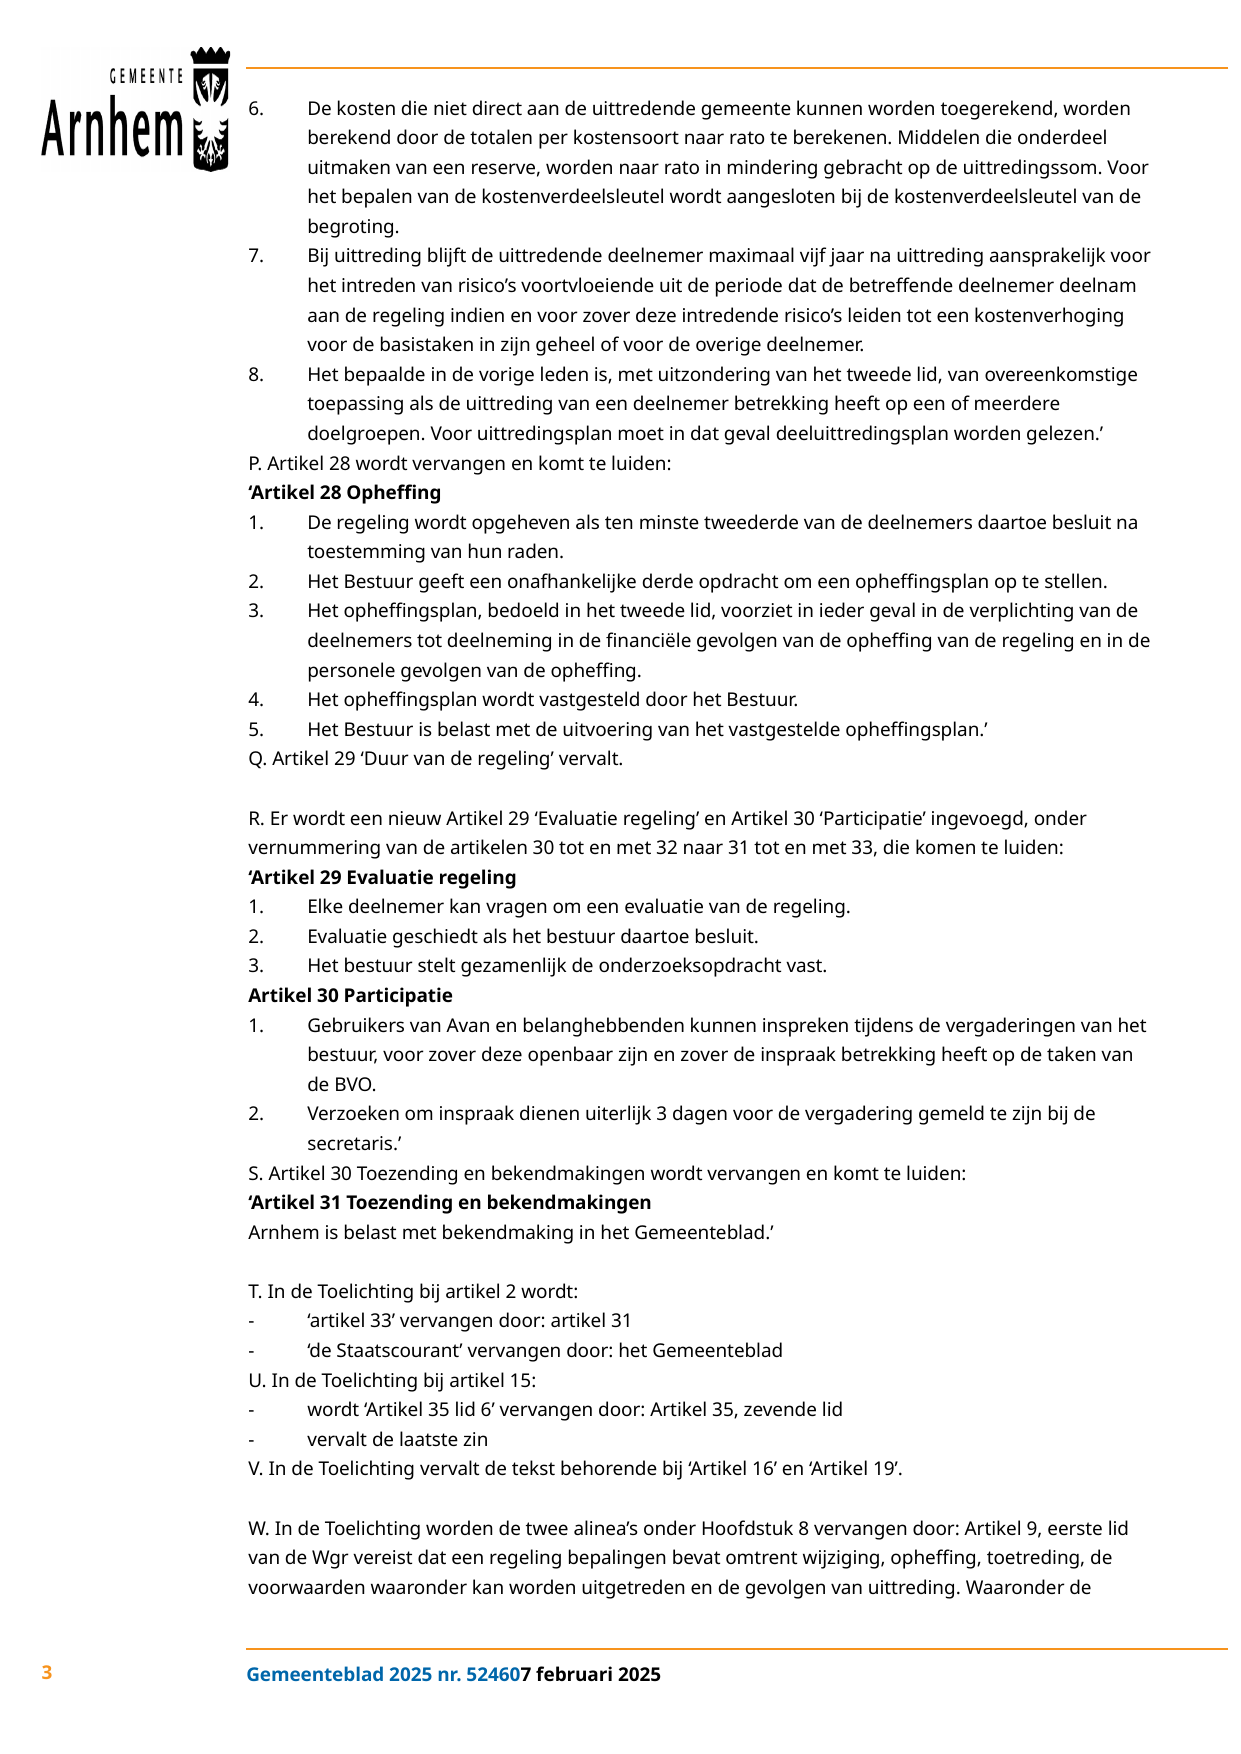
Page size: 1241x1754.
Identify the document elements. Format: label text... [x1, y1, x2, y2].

list De regeling wordt opgeheven als ten minste tweederde van de deelnemers daartoe besluit na toestemming van hun raden. [248, 509, 1152, 564]
list Bij uittreding blijft de uittredende deelnemer maximaal vijf jaar na uittreding aansprakelijk voor het intreden van risico’s voortvloeiende uit de periode dat de betreffende deelnemer deelnam aan de regeling indien en voor zover deze intredende risico’s leiden tot een kostenverhoging voor de basistaken in zijn geheel of voor de overige deelnemer. [248, 243, 1152, 357]
text V. In de Toelichting vervalt de tekst behorende bij ‘Artikel 16’ en ‘Artikel 19’. [248, 1456, 1152, 1481]
text ‘Artikel 28 Opheffing [248, 479, 1152, 505]
list ‘artikel 33’ vervangen door: artikel 31 [248, 1308, 1152, 1333]
list De kosten die niet direct aan de uittredende gemeente kunnen worden toegerekend, worden berekend door de totalen per kostensoort naar rato te berekenen. Middelen die onderdeel uitmaken van een reserve, worden naar rato in mindering gebracht op de uittredingssom. Voor het bepalen van de kostenverdeelsleutel wordt aangesloten bij de kostenverdeelsleutel van de begroting. [248, 95, 1152, 239]
text T. In de Toelichting bij artikel 2 wordt: [248, 1278, 1152, 1304]
list Het bepaalde in de vorige leden is, met uitzondering van het tweede lid, van overeenkomstige toepassing als de uittreding van een deelnemer betrekking heeft op een of meerdere doelgroepen. Voor uittredingsplan moet in dat geval deeluittredingsplan worden gelezen.’ [248, 361, 1152, 446]
list vervalt de laatste zin [248, 1426, 1152, 1452]
picture [41, 47, 231, 172]
list Gebruikers van Avan en belanghebbenden kunnen inspreken tijdens de vergaderingen van het bestuur, voor zover deze openbaar zijn en zover de inspraak betrekking heeft op de taken van de BVO. [248, 1012, 1152, 1097]
list Het opheffingsplan wordt vastgesteld door het Bestuur. [248, 686, 1152, 712]
text W. In de Toelichting worden de twee alinea’s onder Hoofdstuk 8 vervangen door: Artikel 9, eerste lid van de Wgr vereist dat een regeling bepalingen bevat omtrent wijziging, opheffing, toetreding, de voorwaarden waaronder kan worden uitgetreden en de gevolgen van uittreding. Waaronder de [248, 1515, 1152, 1600]
text Q. Artikel 29 ‘Duur van de regeling’ vervalt. [248, 746, 1152, 771]
list wordt ‘Artikel 35 lid 6’ vervangen door: Artikel 35, zevende lid [248, 1396, 1152, 1422]
text P. Artikel 28 wordt vervangen en komt te luiden: [248, 450, 1152, 476]
text Arnhem is belast met bekendmaking in het Gemeenteblad.’ [248, 1219, 1152, 1245]
list Het bestuur stelt gezamenlijk de onderzoeksopdracht vast. [248, 953, 1152, 978]
text ‘Artikel 31 Toezending en bekendmakingen [248, 1189, 1152, 1215]
text Artikel 30 Participatie [248, 982, 1152, 1008]
list Het Bestuur is belast met de uitvoering van het vastgestelde opheffingsplan.’ [248, 716, 1152, 742]
text ‘Artikel 29 Evaluatie regeling [248, 864, 1152, 890]
text R. Er wordt een nieuw Artikel 29 ‘Evaluatie regeling’ en Artikel 30 ‘Participatie’ ingevoegd, onder vernummering van de artikelen 30 tot en met 32 naar 31 tot en met 33, die komen te luiden: [248, 805, 1152, 860]
text U. In de Toelichting bij artikel 15: [248, 1367, 1152, 1393]
list Het Bestuur geeft een onafhankelijke derde opdracht om een opheffingsplan op te stellen. [248, 568, 1152, 594]
list ‘de Staatscourant’ vervangen door: het Gemeenteblad [248, 1337, 1152, 1363]
list Het opheffingsplan, bedoeld in het tweede lid, voorziet in ieder geval in de verplichting van de deelnemers tot deelneming in de financiële gevolgen van de opheffing van de regeling en in de personele gevolgen van de opheffing. [248, 598, 1152, 683]
text S. Artikel 30 Toezending en bekendmakingen wordt vervangen en komt te luiden: [248, 1160, 1152, 1186]
list Elke deelnemer kan vragen om een evaluatie van de regeling. [248, 893, 1152, 919]
list Evaluatie geschiedt als het bestuur daartoe besluit. [248, 923, 1152, 949]
list Verzoeken om inspraak dienen uiterlijk 3 dagen voor de vergadering gemeld te zijn bij de secretaris.’ [248, 1101, 1152, 1156]
